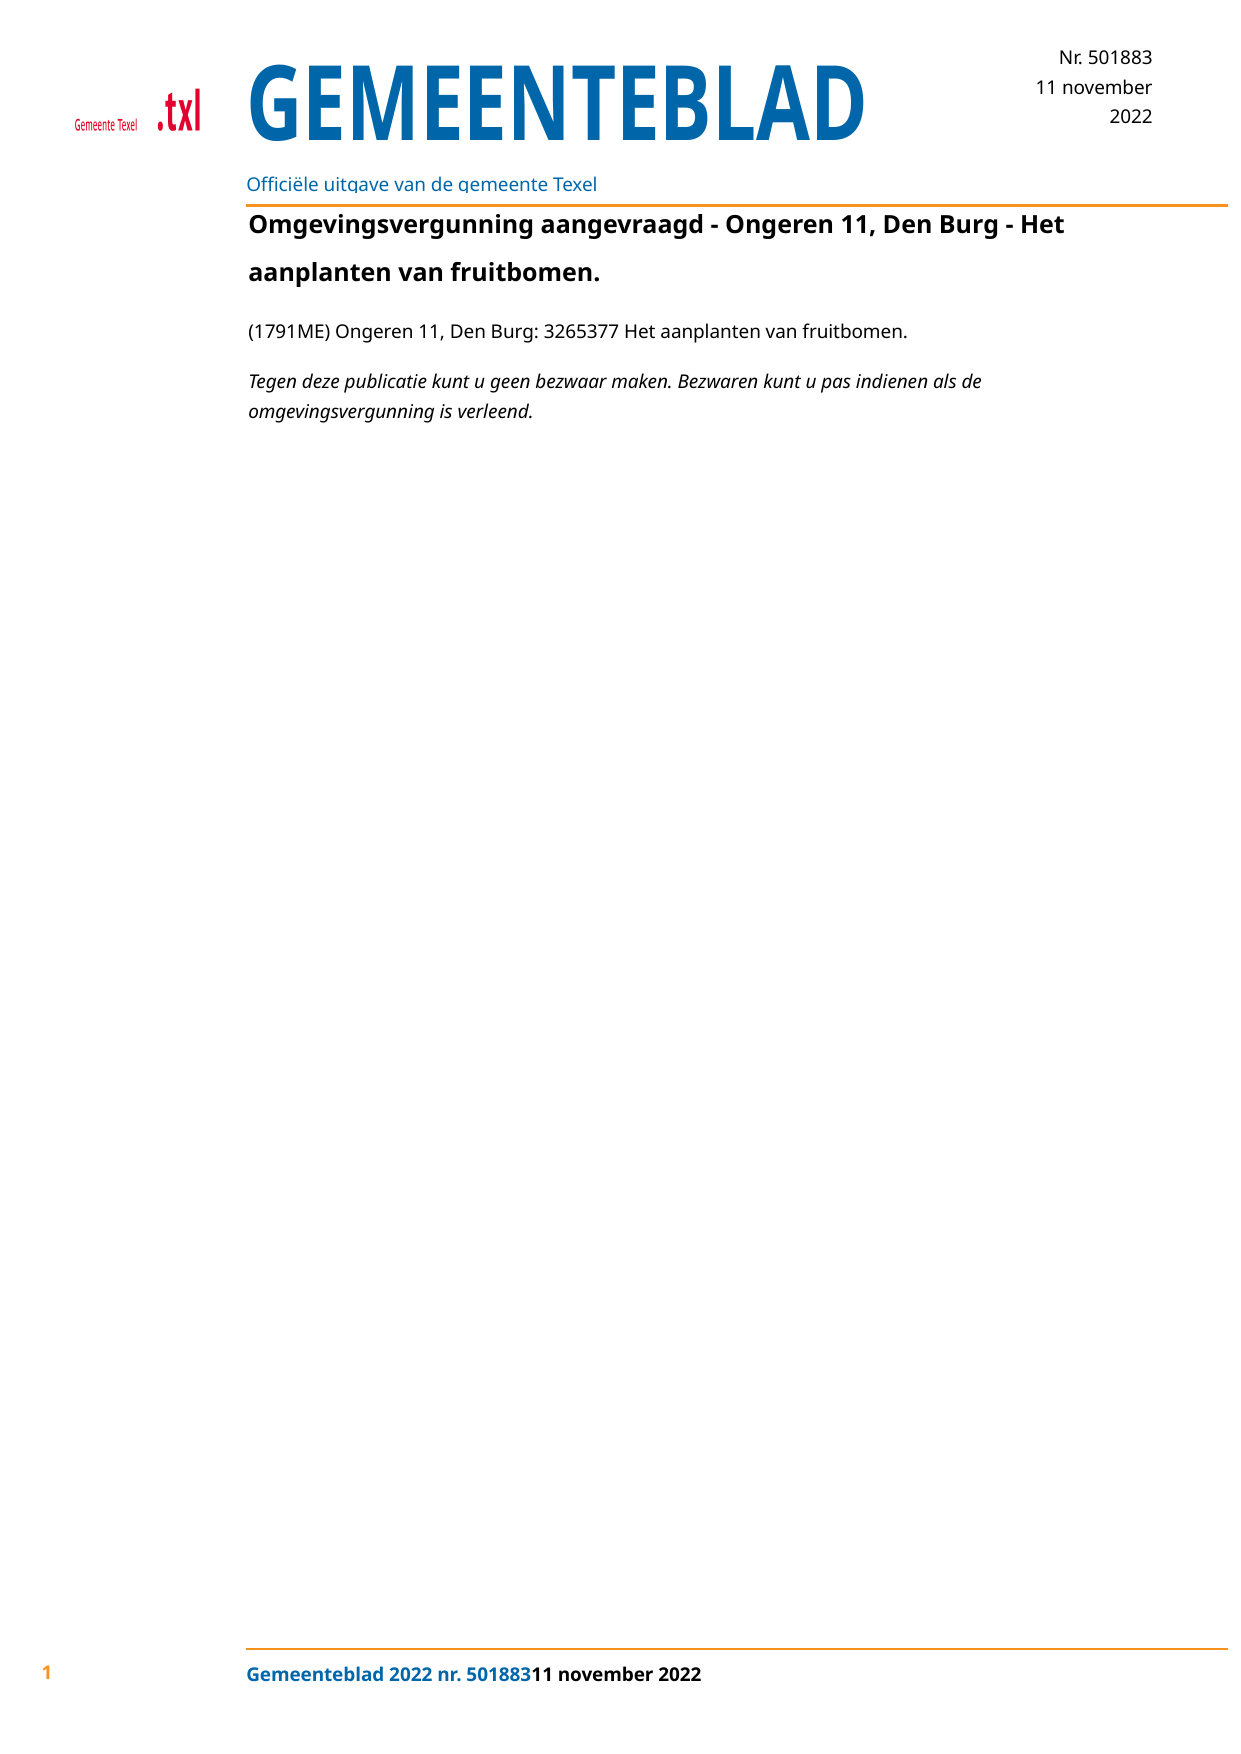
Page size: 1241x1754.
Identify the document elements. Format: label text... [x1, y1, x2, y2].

picture [41, 47, 231, 172]
text (1791ME) Ongeren 11, Den Burg: 3265377 Het aanplanten van fruitbomen. [248, 318, 1152, 344]
text Omgevingsvergunning aangevraagd - Ongeren 11, Den Burg - Het aanplanten van fruitbomen. [248, 207, 1152, 288]
text Tegen deze publicatie kunt u geen bezwaar maken. Bezwaren kunt u pas indienen als de omgevingsvergunning is verleend. [248, 368, 1152, 424]
